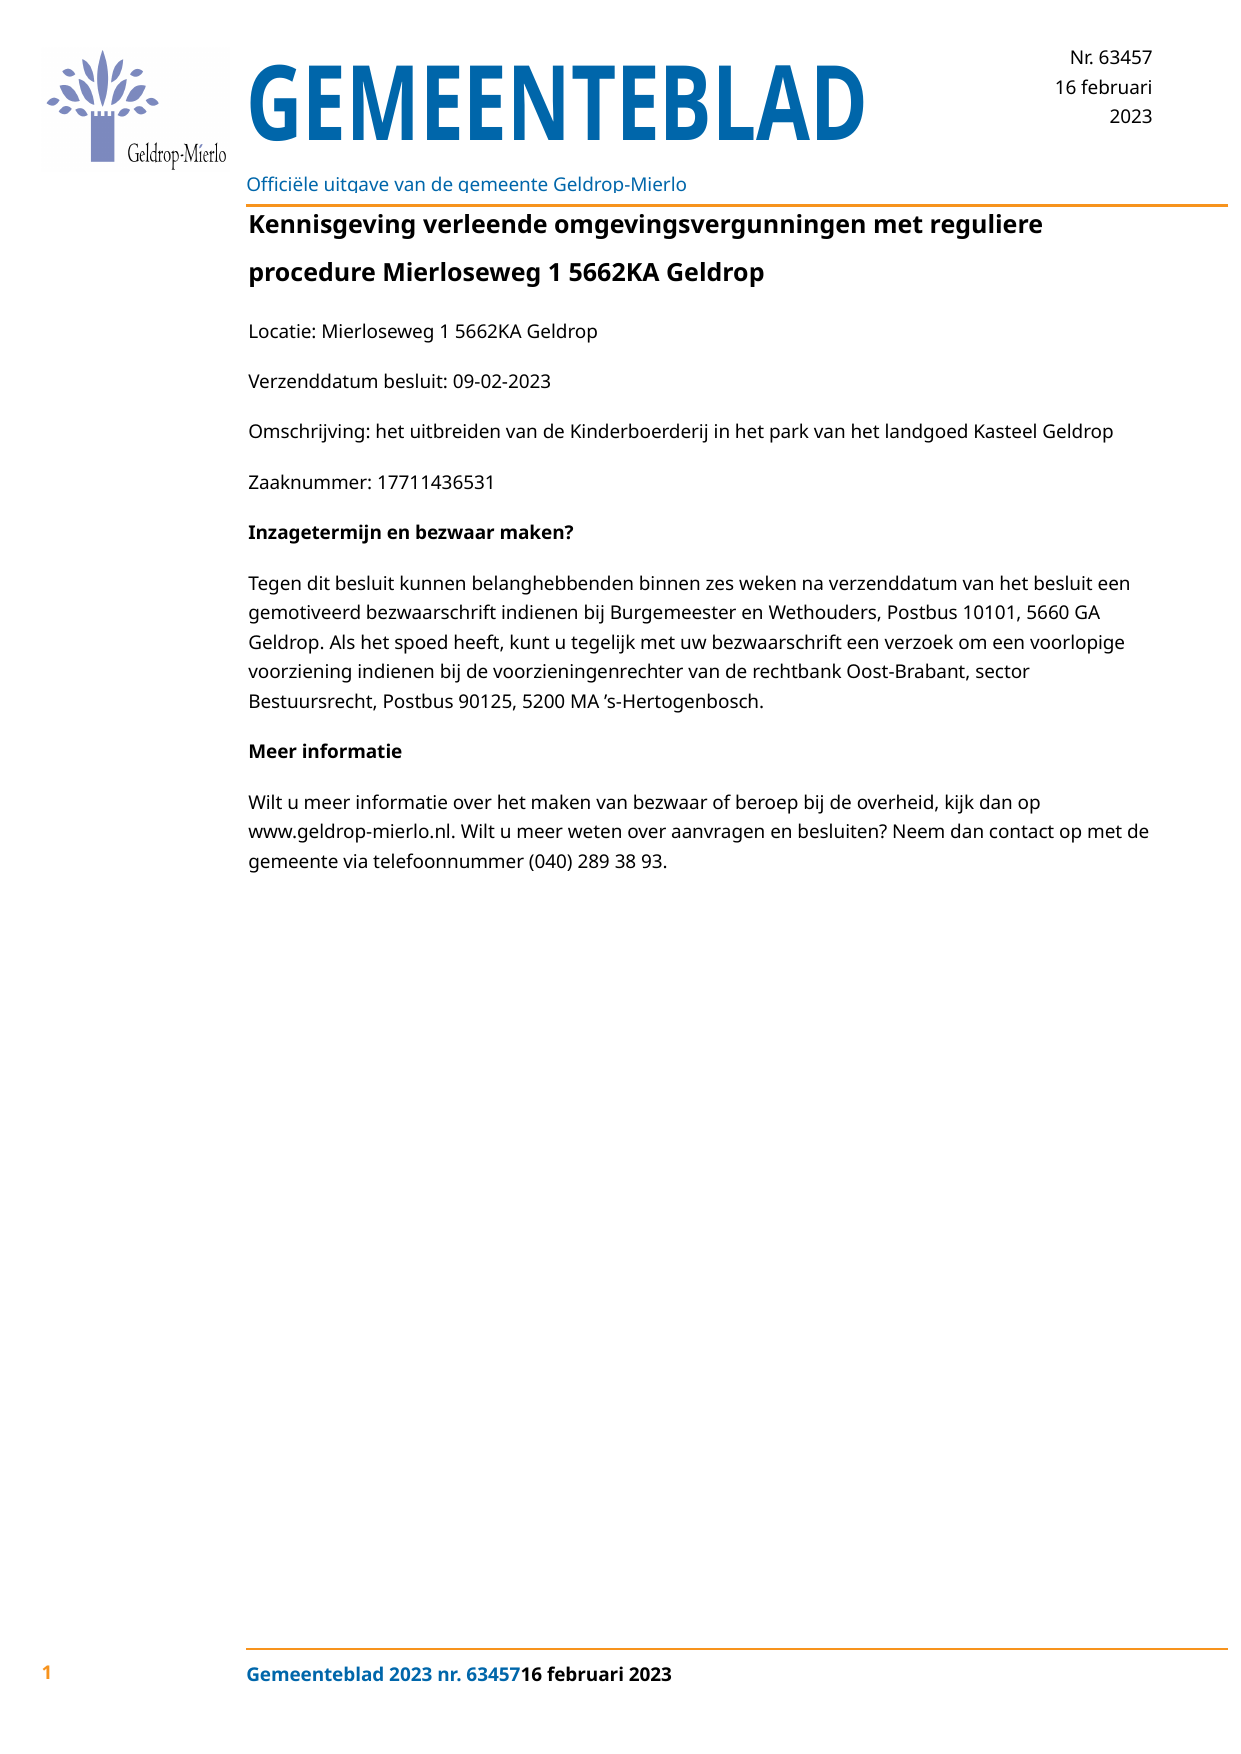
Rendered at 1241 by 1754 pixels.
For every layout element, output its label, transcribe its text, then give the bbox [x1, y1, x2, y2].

text Zaaknummer: 17711436531 [248, 469, 1152, 495]
text Verzenddatum besluit: 09-02-2023 [248, 368, 1152, 394]
text Wilt u meer informatie over het maken van bezwaar of beroep bij de overheid, kijk dan op www.geldrop-mierlo.nl. Wilt u meer weten over aanvragen en besluiten? Neem dan contact op met de gemeente via telefoonnummer (040) 289 38 93. [248, 789, 1152, 874]
text Meer informatie [248, 739, 1152, 764]
text Tegen dit besluit kunnen belanghebbenden binnen zes weken na verzenddatum van het besluit een gemotiveerd bezwaarschrift indienen bij Burgemeester en Wethouders, Postbus 10101, 5660 GA Geldrop. Als het spoed heeft, kunt u tegelijk met uw bezwaarschrift een verzoek om een voorlopige voorziening indienen bij de voorzieningenrechter van de rechtbank Oost-Brabant, sector Bestuursrecht, Postbus 90125, 5200 MA ’s-Hertogenbosch. [248, 570, 1152, 714]
text Omschrijving: het uitbreiden van de Kinderboerderij in het park van het landgoed Kasteel Geldrop [248, 419, 1152, 444]
text Kennisgeving verleende omgevingsvergunningen met reguliere procedure Mierloseweg 1 5662KA Geldrop [248, 207, 1152, 288]
picture [41, 47, 231, 172]
text Locatie: Mierloseweg 1 5662KA Geldrop [248, 318, 1152, 344]
text Inzagetermijn en bezwaar maken? [248, 519, 1152, 545]
